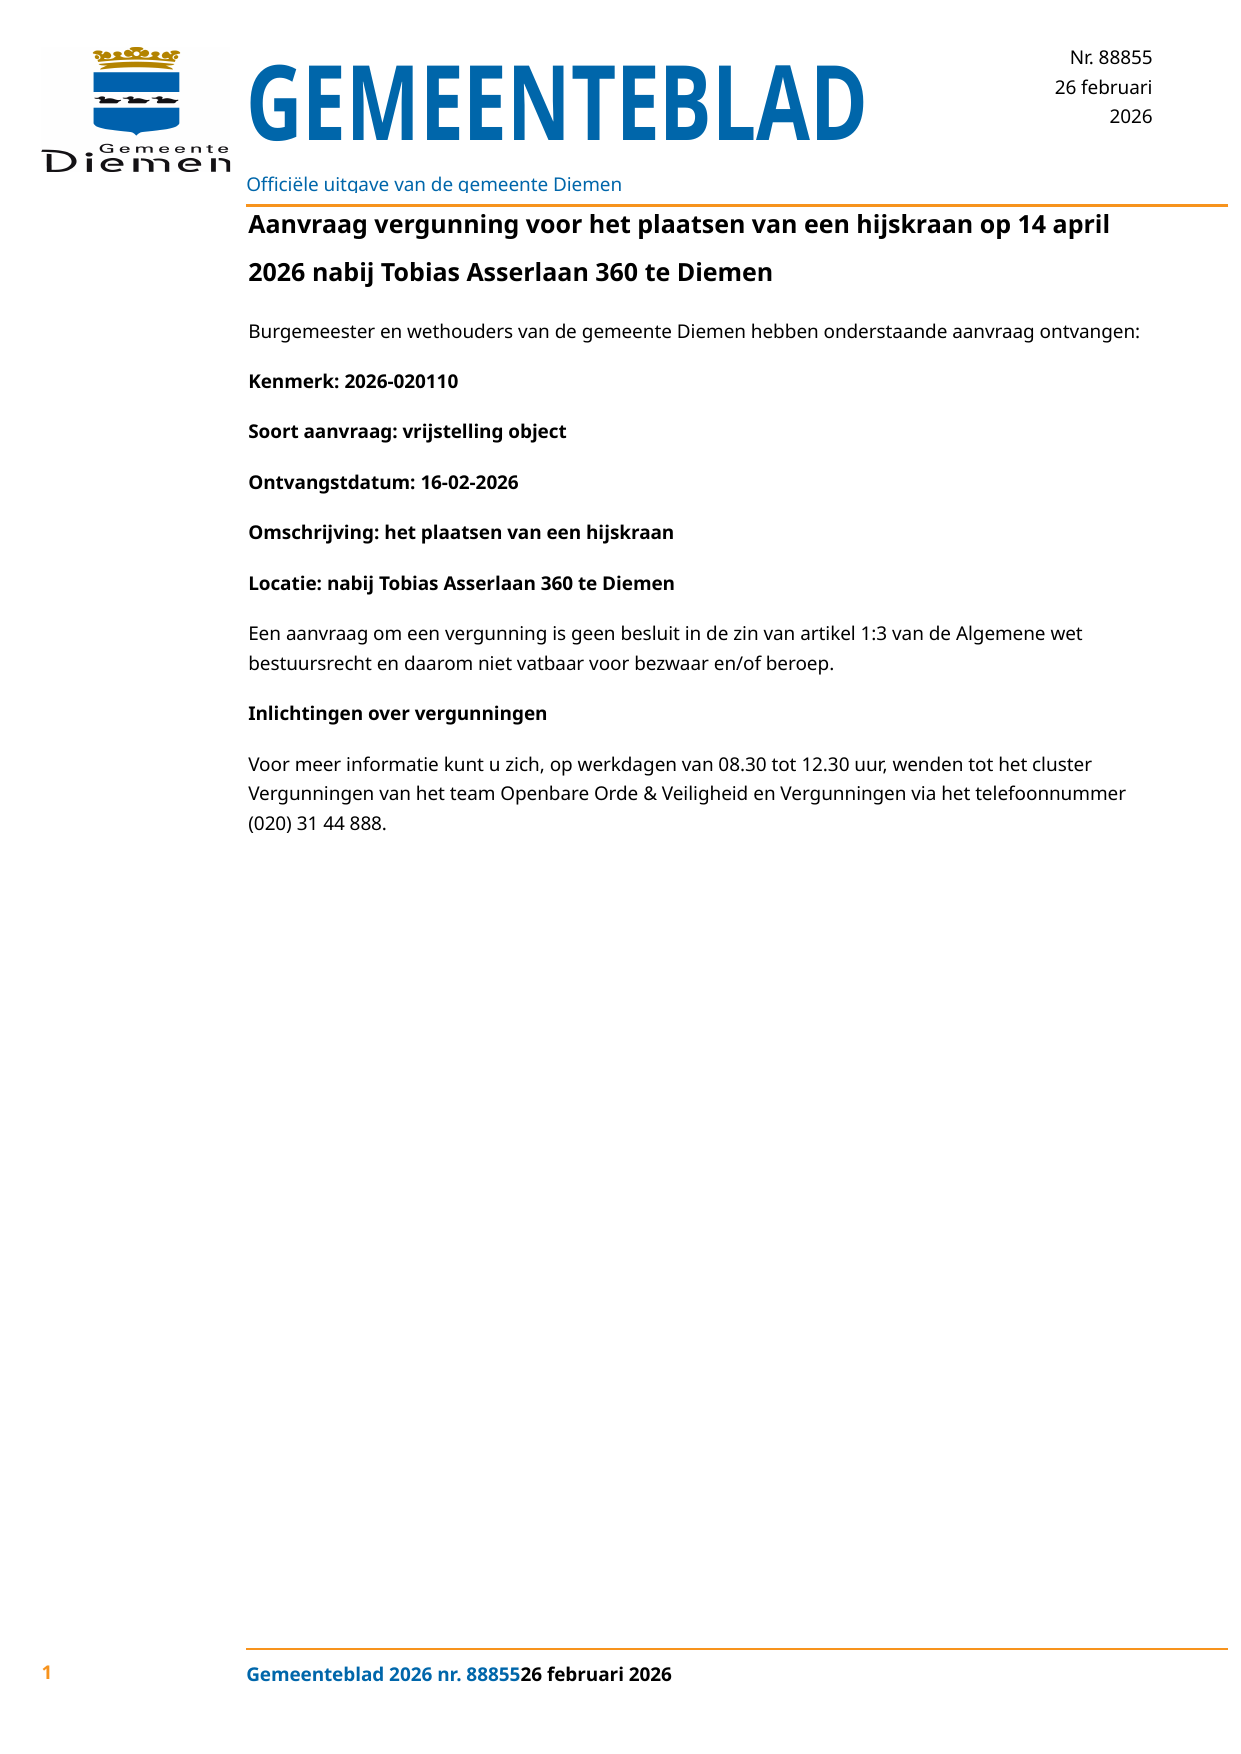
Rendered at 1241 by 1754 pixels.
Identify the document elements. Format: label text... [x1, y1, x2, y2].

text Een aanvraag om een vergunning is geen besluit in de zin van artikel 1:3 van de Algemene wet bestuursrecht en daarom niet vatbaar voor bezwaar en/of beroep. [248, 620, 1152, 676]
picture [41, 47, 231, 172]
text Ontvangstdatum: 16-02-2026 [248, 469, 1152, 495]
text Kenmerk: 2026-020110 [248, 368, 1152, 394]
text Burgemeester en wethouders van de gemeente Diemen hebben onderstaande aanvraag ontvangen: [248, 318, 1152, 344]
text Omschrijving: het plaatsen van een hijskraan [248, 519, 1152, 545]
text Voor meer informatie kunt u zich, op werkdagen van 08.30 tot 12.30 uur, wenden tot het cluster Vergunningen van het team Openbare Orde & Veiligheid en Vergunningen via het telefoonnummer (020) 31 44 888. [248, 751, 1152, 836]
text Inlichtingen over vergunningen [248, 700, 1152, 726]
text Locatie: nabij Tobias Asserlaan 360 te Diemen [248, 570, 1152, 596]
text Soort aanvraag: vrijstelling object [248, 419, 1152, 444]
text Aanvraag vergunning voor het plaatsen van een hijskraan op 14 april 2026 nabij Tobias Asserlaan 360 te Diemen [248, 207, 1152, 288]
